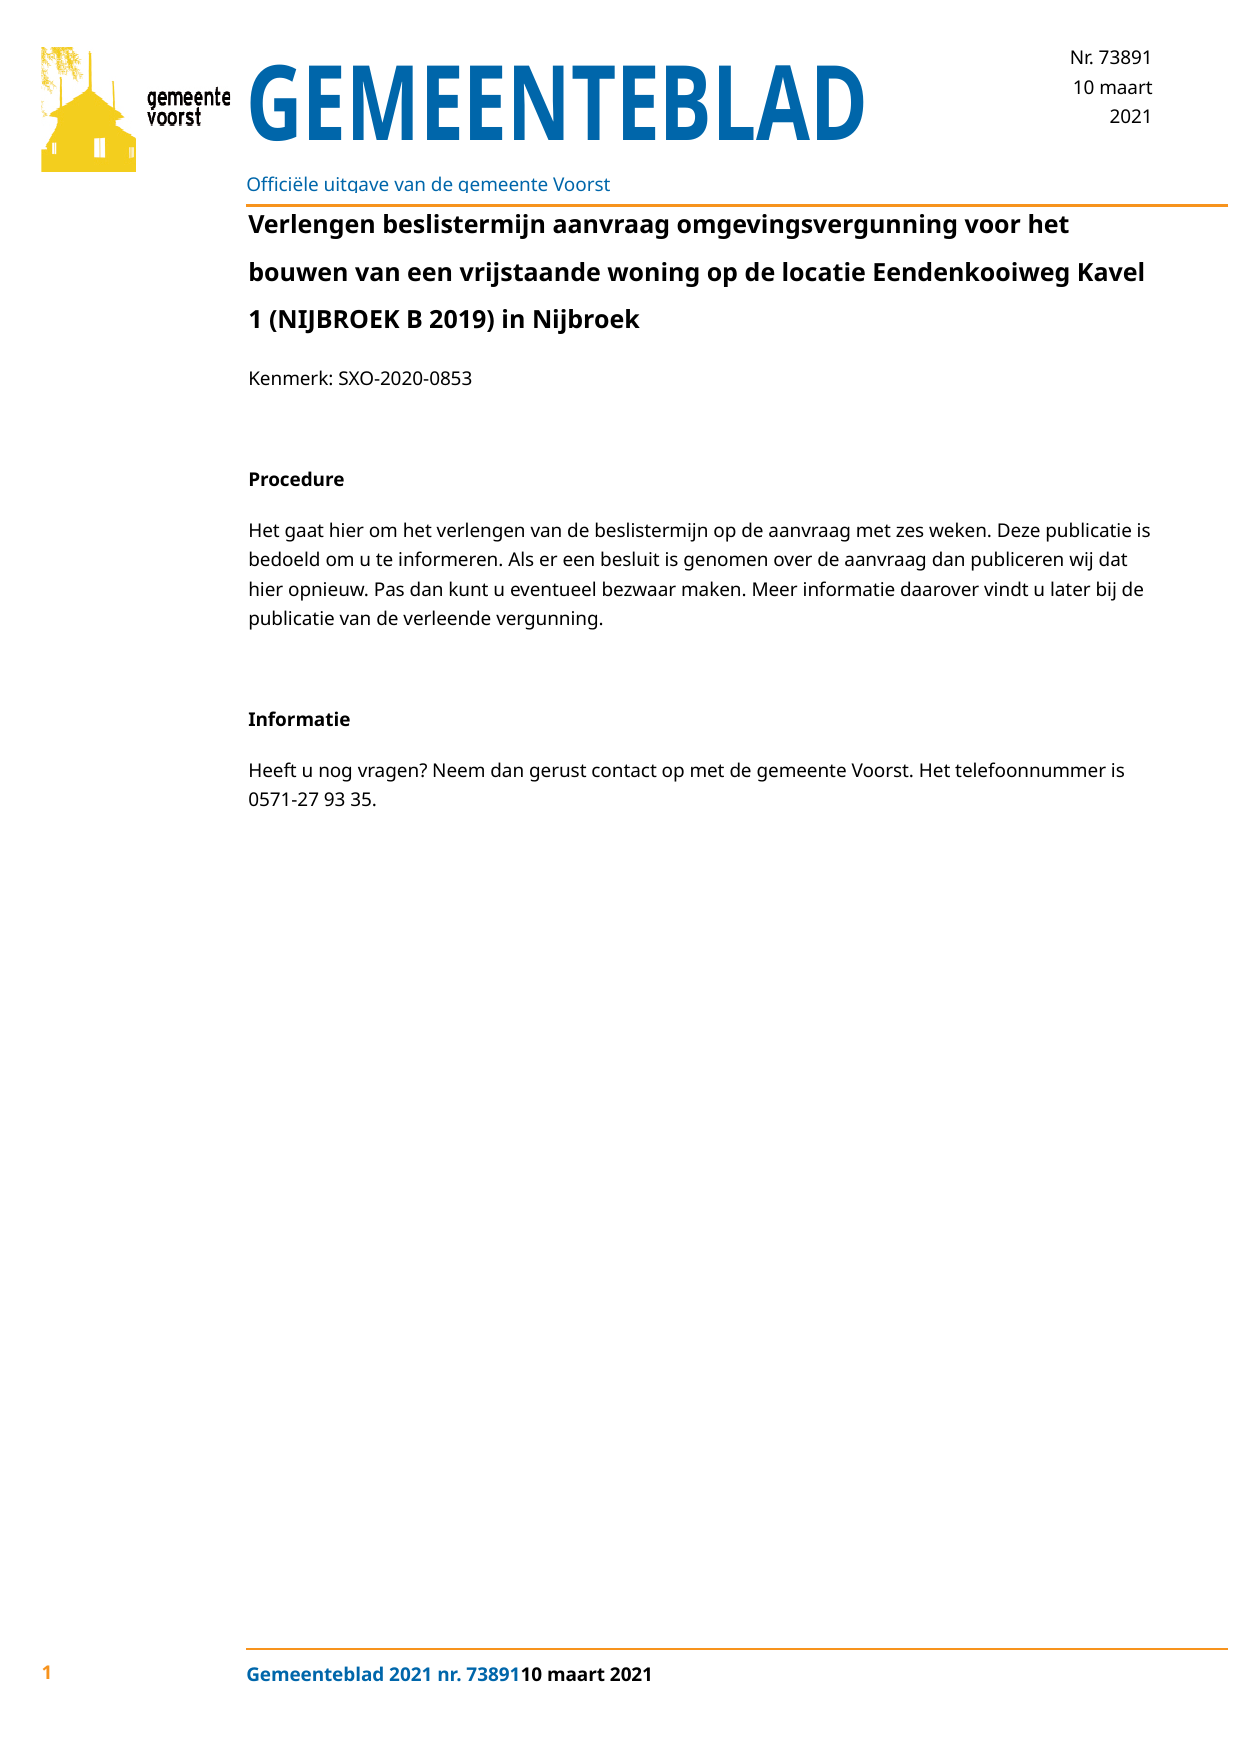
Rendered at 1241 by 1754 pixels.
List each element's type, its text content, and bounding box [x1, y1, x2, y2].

text Heeft u nog vragen? Neem dan gerust contact op met de gemeente Voorst. Het telefoonnummer is 0571-27 93 35. [248, 757, 1152, 812]
text Het gaat hier om het verlengen van de beslistermijn op de aanvraag met zes weken. Deze publicatie is bedoeld om u te informeren. Als er een besluit is genomen over de aanvraag dan publiceren wij dat hier opnieuw. Pas dan kunt u eventueel bezwaar maken. Meer informatie daarover vindt u later bij de publicatie van de verleende vergunning. [248, 517, 1152, 631]
text Kenmerk: SXO-2020-0853 [248, 366, 1152, 391]
text Verlengen beslistermijn aanvraag omgevingsvergunning voor het bouwen van een vrijstaande woning op de locatie Eendenkooiweg Kavel 1 (NIJBROEK B 2019) in Nijbroek [248, 207, 1152, 336]
picture [41, 47, 231, 172]
text Procedure [248, 466, 1152, 492]
text Informatie [248, 706, 1152, 732]
